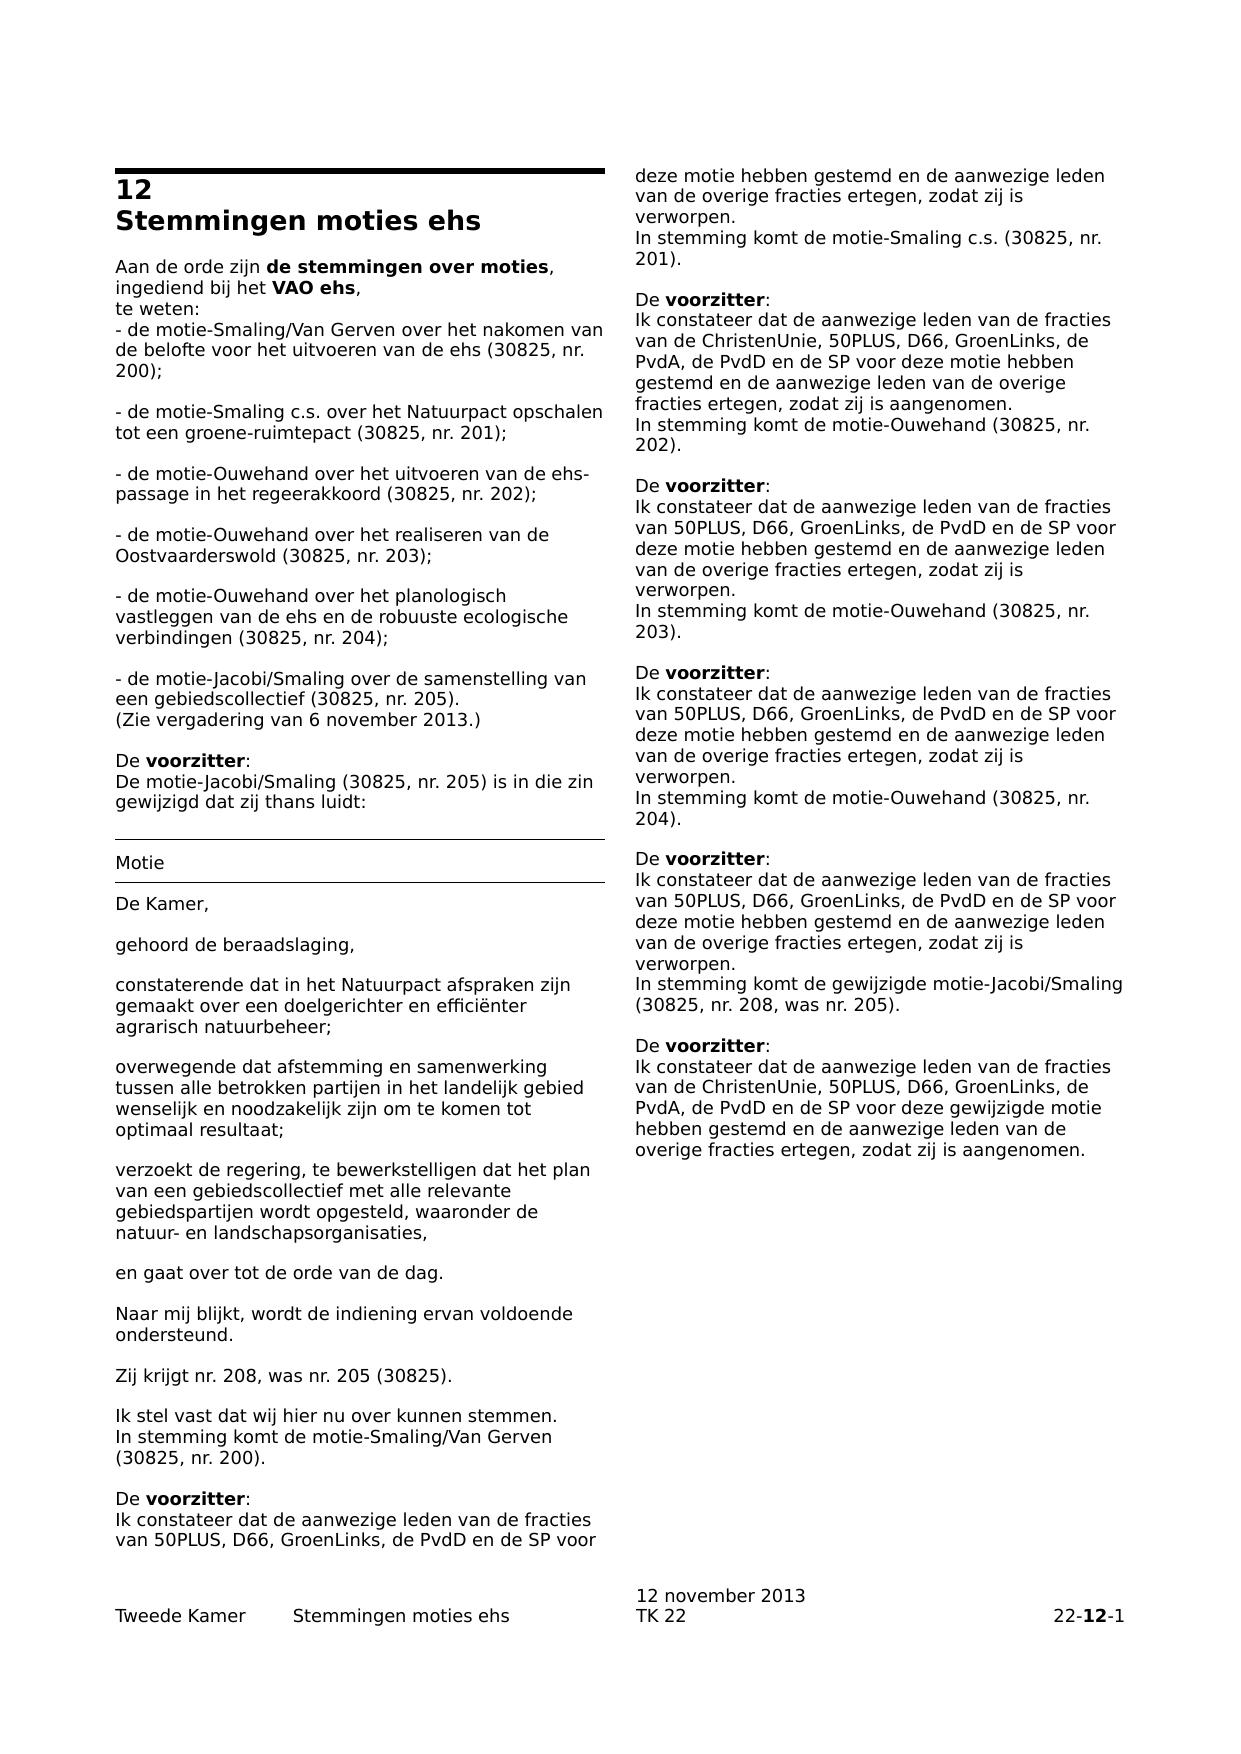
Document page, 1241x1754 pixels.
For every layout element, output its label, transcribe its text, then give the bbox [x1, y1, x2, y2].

text De voorzitter: [635, 289, 1125, 310]
text deze motie hebben gestemd en de aanwezige leden van de overige fracties ertegen, zodat zij is verworpen. [635, 165, 1125, 228]
text Ik constateer dat de aanwezige leden van de fracties van de ChristenUnie, 50PLUS, D66, GroenLinks, de PvdA, de PvdD en de SP voor deze motie hebben gestemd en de aanwezige leden van de overige fracties ertegen, zodat zij is aangenomen. [635, 310, 1125, 414]
text Ik stel vast dat wij hier nu over kunnen stemmen. [115, 1406, 605, 1427]
text constaterende dat in het Natuurpact afspraken zijn gemaakt over een doelgerichter en efficiënter agrarisch natuurbeheer; [115, 975, 605, 1037]
title 12 Stemmingen moties ehs [115, 174, 605, 237]
text Ik constateer dat de aanwezige leden van de fracties van 50PLUS, D66, GroenLinks, de PvdD en de SP voor deze motie hebben gestemd en de aanwezige leden van de overige fracties ertegen, zodat zij is verworpen. [635, 683, 1125, 787]
text Ik constateer dat de aanwezige leden van de fracties van 50PLUS, D66, GroenLinks, de PvdD en de SP voor deze motie hebben gestemd en de aanwezige leden van de overige fracties ertegen, zodat zij is verworpen. [635, 497, 1125, 601]
text In stemming komt de motie-Ouwehand (30825, nr. 203). [635, 601, 1125, 643]
text Naar mij blijkt, wordt de indiening ervan voldoende ondersteund. [115, 1304, 605, 1345]
text De voorzitter: [115, 751, 605, 771]
text In stemming komt de motie-Ouwehand (30825, nr. 202). [635, 414, 1125, 456]
text Zij krijgt nr. 208, was nr. 205 (30825). [115, 1365, 605, 1386]
text - de motie-Ouwehand over het uitvoeren van de ehs-passage in het regeerakkoord (30825, nr. 202); [115, 463, 605, 505]
text De voorzitter: [635, 1036, 1125, 1056]
text Motie [115, 853, 605, 874]
text - de motie-Smaling/Van Gerven over het nakomen van de belofte voor het uitvoeren van de ehs (30825, nr. 200); [115, 319, 605, 382]
text te weten: [115, 298, 605, 319]
text verzoekt de regering, te bewerkstelligen dat het plan van een gebiedscollectief met alle relevante gebiedspartijen wordt opgesteld, waaronder de natuur- en landschapsorganisaties, [115, 1160, 605, 1243]
text - de motie-Ouwehand over het realiseren van de Oostvaarderswold (30825, nr. 203); [115, 525, 605, 566]
text Ik constateer dat de aanwezige leden van de fracties van 50PLUS, D66, GroenLinks, de PvdD en de SP voor deze motie hebben gestemd en de aanwezige leden van de overige fracties ertegen, zodat zij is verworpen. [635, 870, 1125, 974]
text - de motie-Smaling c.s. over het Natuurpact opschalen tot een groene-ruimtepact (30825, nr. 201); [115, 402, 605, 443]
text In stemming komt de gewijzigde motie-Jacobi/Smaling (30825, nr. 208, was nr. 205). [635, 974, 1125, 1016]
text gehoord de beraadslaging, [115, 934, 605, 955]
text Ik constateer dat de aanwezige leden van de fracties van 50PLUS, D66, GroenLinks, de PvdD en de SP voor [115, 1509, 605, 1551]
text Ik constateer dat de aanwezige leden van de fracties van de ChristenUnie, 50PLUS, D66, GroenLinks, de PvdA, de PvdD en de SP voor deze gewijzigde motie hebben gestemd en de aanwezige leden van de overige fracties ertegen, zodat zij is aangenomen. [635, 1056, 1125, 1161]
text De motie-Jacobi/Smaling (30825, nr. 205) is in die zin gewijzigd dat zij thans luidt: [115, 771, 605, 813]
text - de motie-Ouwehand over het planologisch vastleggen van de ehs en de robuuste ecologische verbindingen (30825, nr. 204); [115, 586, 605, 648]
text In stemming komt de motie-Ouwehand (30825, nr. 204). [635, 787, 1125, 829]
text De Kamer, [115, 894, 605, 914]
text In stemming komt de motie-Smaling c.s. (30825, nr. 201). [635, 228, 1125, 269]
text Aan de orde zijn de stemmingen over moties, ingediend bij het VAO ehs, [115, 257, 605, 298]
text en gaat over tot de orde van de dag. [115, 1263, 605, 1284]
text (Zie vergadering van 6 november 2013.) [115, 710, 605, 731]
text overwegende dat afstemming en samenwerking tussen alle betrokken partijen in het landelijk gebied wenselijk en noodzakelijk zijn om te komen tot optimaal resultaat; [115, 1057, 605, 1140]
text De voorzitter: [635, 476, 1125, 497]
text De voorzitter: [635, 663, 1125, 683]
text In stemming komt de motie-Smaling/Van Gerven (30825, nr. 200). [115, 1427, 605, 1468]
text De voorzitter: [115, 1488, 605, 1509]
text De voorzitter: [635, 849, 1125, 870]
text - de motie-Jacobi/Smaling over de samenstelling van een gebiedscollectief (30825, nr. 205). [115, 668, 605, 710]
